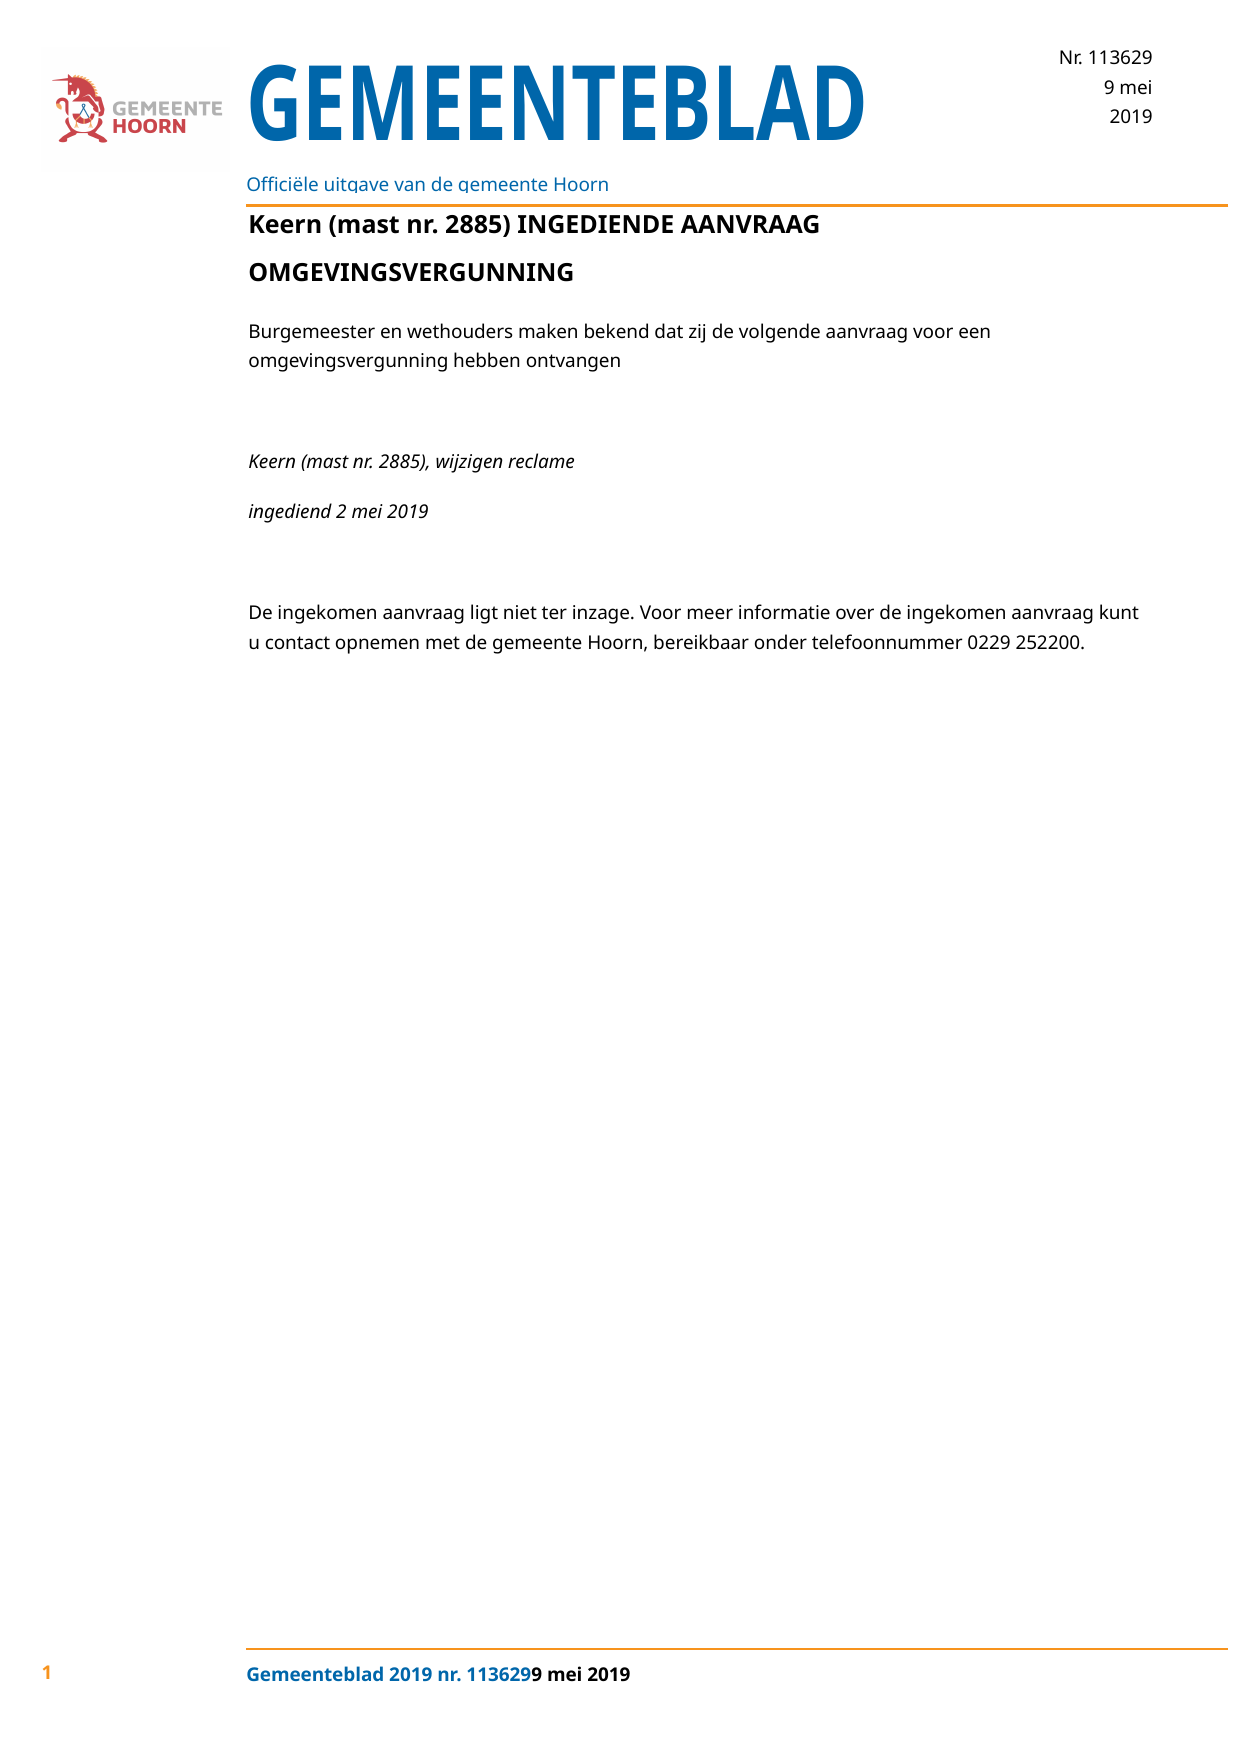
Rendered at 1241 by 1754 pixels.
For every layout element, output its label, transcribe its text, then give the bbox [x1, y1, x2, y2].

text De ingekomen aanvraag ligt niet ter inzage. Voor meer informatie over de ingekomen aanvraag kunt u contact opnemen met de gemeente Hoorn, bereikbaar onder telefoonnummer 0229 252200. [248, 599, 1152, 655]
picture [41, 47, 231, 172]
text Keern (mast nr. 2885) INGEDIENDE AANVRAAG OMGEVINGSVERGUNNING [248, 207, 1152, 288]
text Burgemeester en wethouders maken bekend dat zij de volgende aanvraag voor een omgevingsvergunning hebben ontvangen [248, 318, 1152, 373]
text ingediend 2 mei 2019 [248, 499, 1152, 524]
text Keern (mast nr. 2885), wijzigen reclame [248, 448, 1152, 474]
